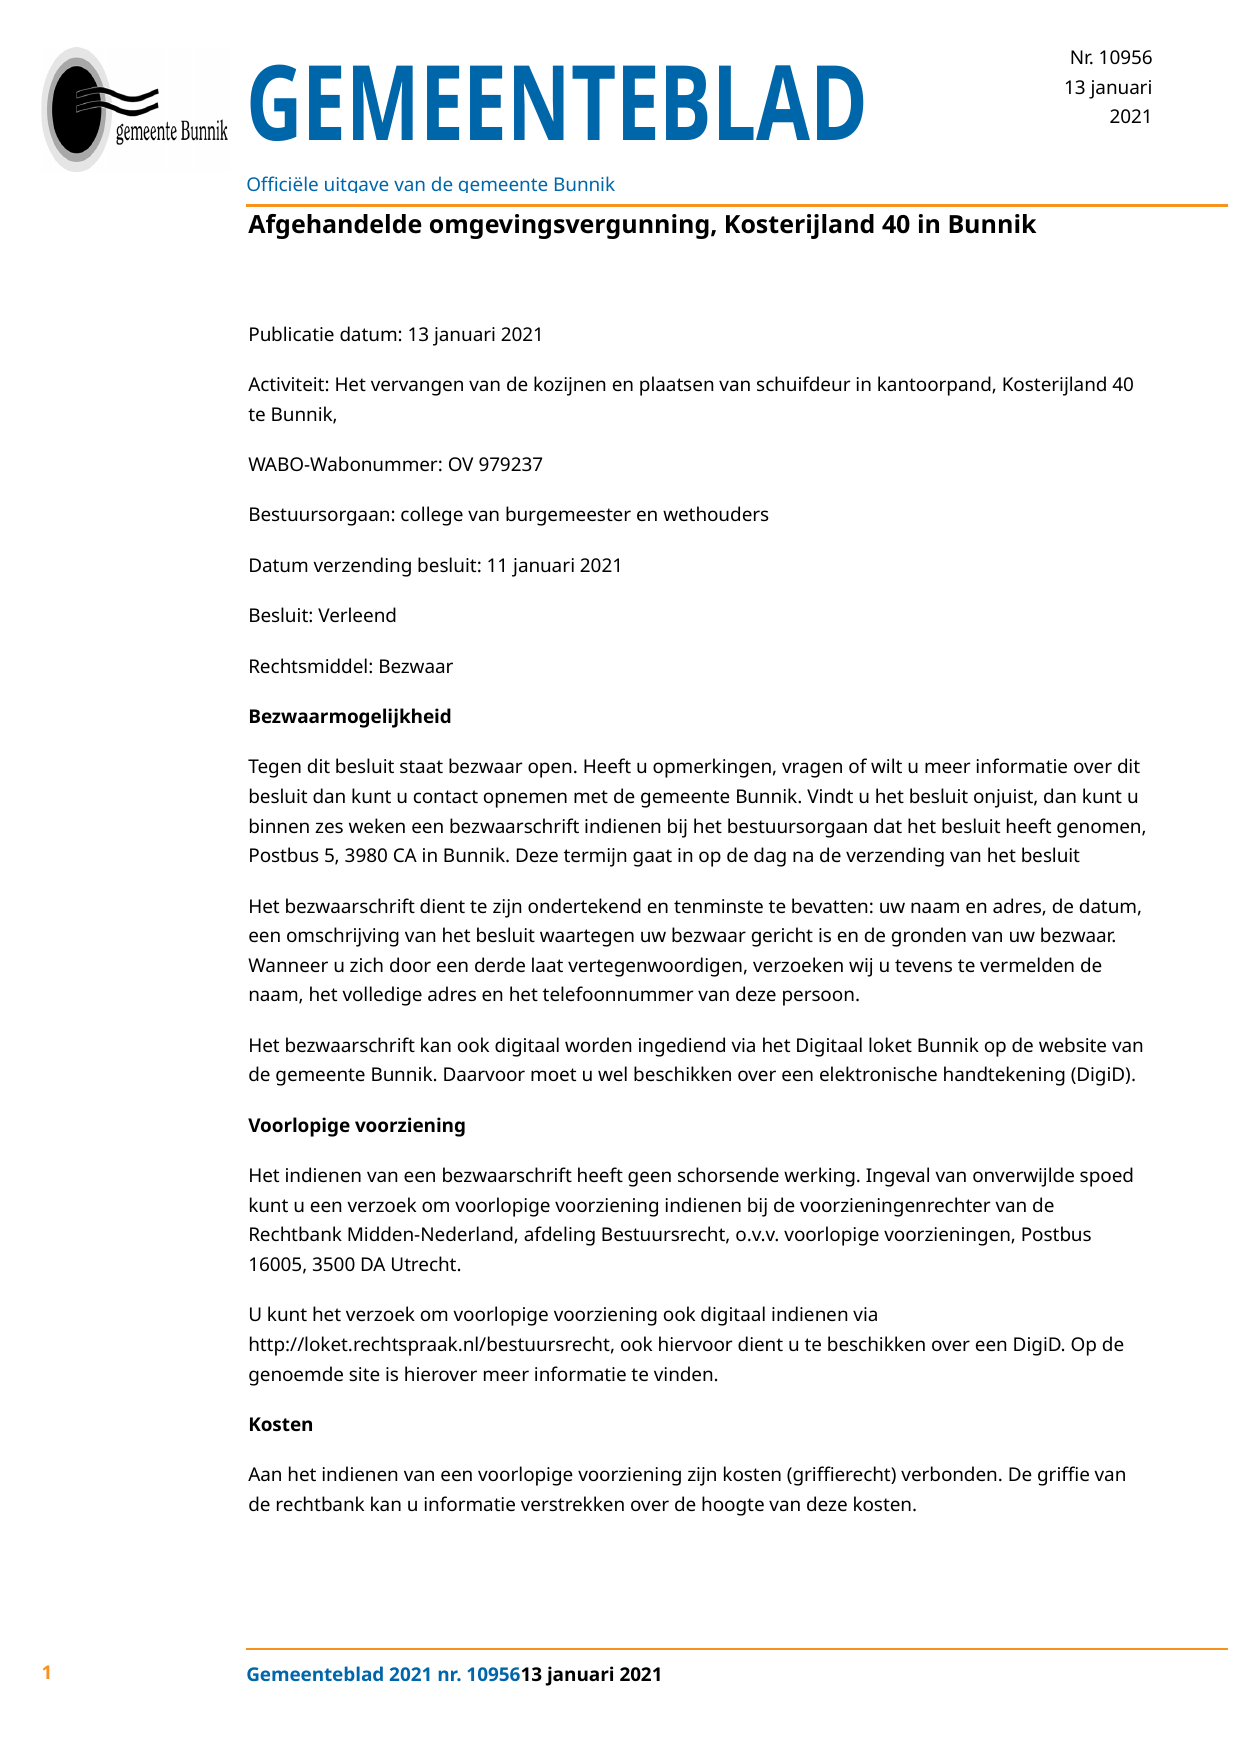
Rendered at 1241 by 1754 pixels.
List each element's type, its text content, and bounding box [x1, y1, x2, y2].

text Besluit: Verleend [248, 602, 1152, 628]
text WABO-Wabonummer: OV 979237 [248, 451, 1152, 477]
text U kunt het verzoek om voorlopige voorziening ook digitaal indienen via http://loket.rechtspraak.nl/bestuursrecht, ook hiervoor dient u te beschikken over een DigiD. Op de genoemde site is hierover meer informatie te vinden. [248, 1302, 1152, 1386]
text Kosten [248, 1411, 1152, 1437]
text Bezwaarmogelijkheid [248, 703, 1152, 729]
text Het bezwaarschrift dient te zijn ondertekend en tenminste te bevatten: uw naam en adres, de datum, een omschrijving van het besluit waartegen uw bezwaar gericht is en de gronden van uw bezwaar. Wanneer u zich door een derde laat vertegenwoordigen, verzoeken wij u tevens te vermelden de naam, het volledige adres en het telefoonnummer van deze persoon. [248, 893, 1152, 1007]
text Voorlopige voorziening [248, 1112, 1152, 1138]
text Afgehandelde omgevingsvergunning, Kosterijland 40 in Bunnik [248, 207, 1152, 241]
picture [41, 47, 231, 172]
text Het indienen van een bezwaarschrift heeft geen schorsende werking. Ingeval van onverwijlde spoed kunt u een verzoek om voorlopige voorziening indienen bij de voorzieningenrechter van de Rechtbank Midden-Nederland, afdeling Bestuursrecht, o.v.v. voorlopige voorzieningen, Postbus 16005, 3500 DA Utrecht. [248, 1162, 1152, 1277]
text Aan het indienen van een voorlopige voorziening zijn kosten (griffierecht) verbonden. De griffie van de rechtbank kan u informatie verstrekken over de hoogte van deze kosten. [248, 1462, 1152, 1517]
text Activiteit: Het vervangen van de kozijnen en plaatsen van schuifdeur in kantoorpand, Kosterijland 40 te Bunnik, [248, 371, 1152, 426]
text Datum verzending besluit: 11 januari 2021 [248, 552, 1152, 578]
text Tegen dit besluit staat bezwaar open. Heeft u opmerkingen, vragen of wilt u meer informatie over dit besluit dan kunt u contact opnemen met de gemeente Bunnik. Vindt u het besluit onjuist, dan kunt u binnen zes weken een bezwaarschrift indienen bij het bestuursorgaan dat het besluit heeft genomen, Postbus 5, 3980 CA in Bunnik. Deze termijn gaat in op de dag na de verzending van het besluit [248, 754, 1152, 868]
text Rechtsmiddel: Bezwaar [248, 653, 1152, 678]
text Bestuursorgaan: college van burgemeester en wethouders [248, 502, 1152, 527]
text Het bezwaarschrift kan ook digitaal worden ingediend via het Digitaal loket Bunnik op de website van de gemeente Bunnik. Daarvoor moet u wel beschikken over een elektronische handtekening (DigiD). [248, 1032, 1152, 1087]
text Publicatie datum: 13 januari 2021 [248, 321, 1152, 346]
